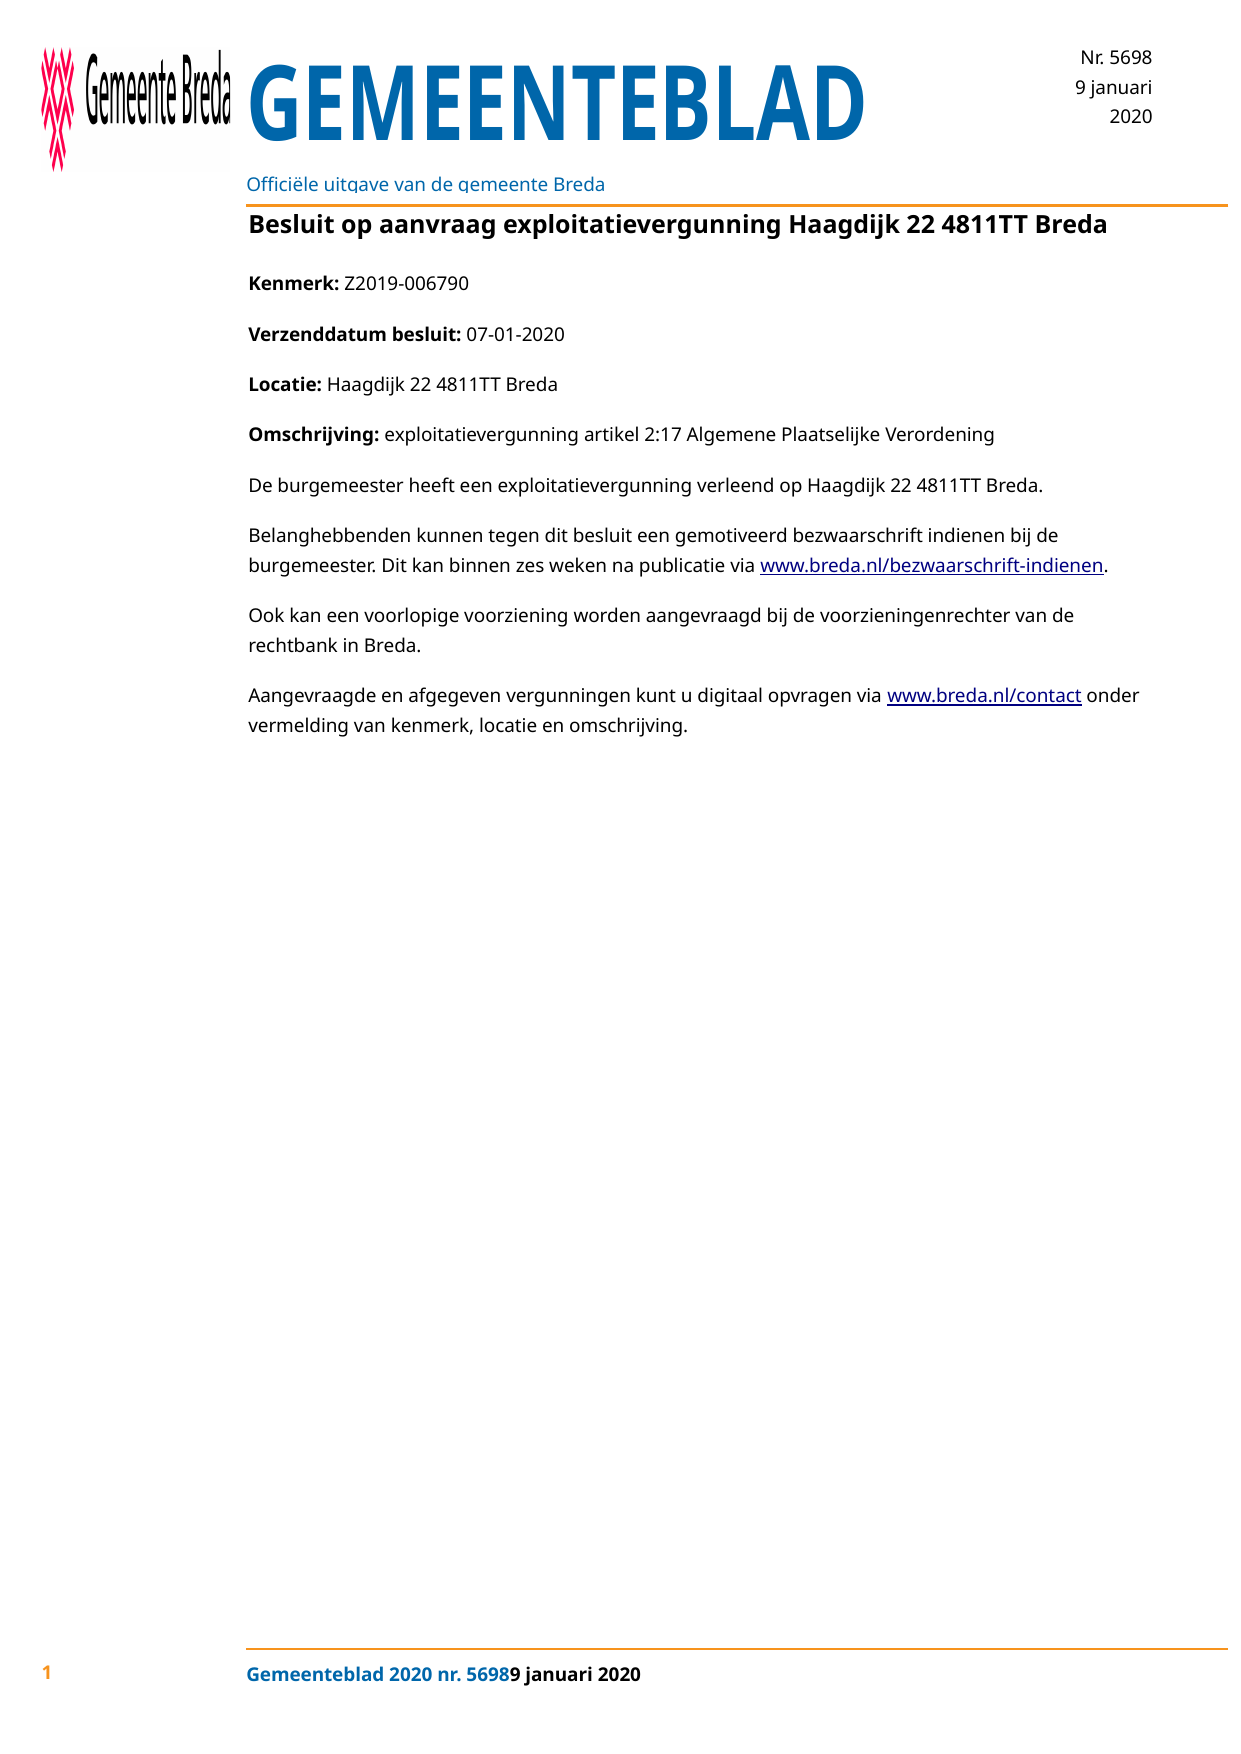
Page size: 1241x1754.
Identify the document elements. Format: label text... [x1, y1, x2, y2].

text Besluit op aanvraag exploitatievergunning Haagdijk 22 4811TT Breda [248, 207, 1152, 241]
text Ook kan een voorlopige voorziening worden aangevraagd bij de voorzieningenrechter van de rechtbank in Breda. [248, 602, 1152, 658]
text Aangevraagde en afgegeven vergunningen kunt u digitaal opvragen via www.breda.nl/contact onder vermelding van kenmerk, locatie en omschrijving. [248, 682, 1152, 738]
text Omschrijving: exploitatievergunning artikel 2:17 Algemene Plaatselijke Verordening [248, 422, 1152, 447]
text De burgemeester heeft een exploitatievergunning verleend op Haagdijk 22 4811TT Breda. [248, 472, 1152, 498]
text Locatie: Haagdijk 22 4811TT Breda [248, 371, 1152, 397]
text Belanghebbenden kunnen tegen dit besluit een gemotiveerd bezwaarschrift indienen bij de burgemeester. Dit kan binnen zes weken na publicatie via www.breda.nl/bezwaarschrift-indienen. [248, 522, 1152, 578]
picture [41, 47, 231, 172]
text Verzenddatum besluit: 07-01-2020 [248, 321, 1152, 346]
text Kenmerk: Z2019-006790 [248, 270, 1152, 296]
